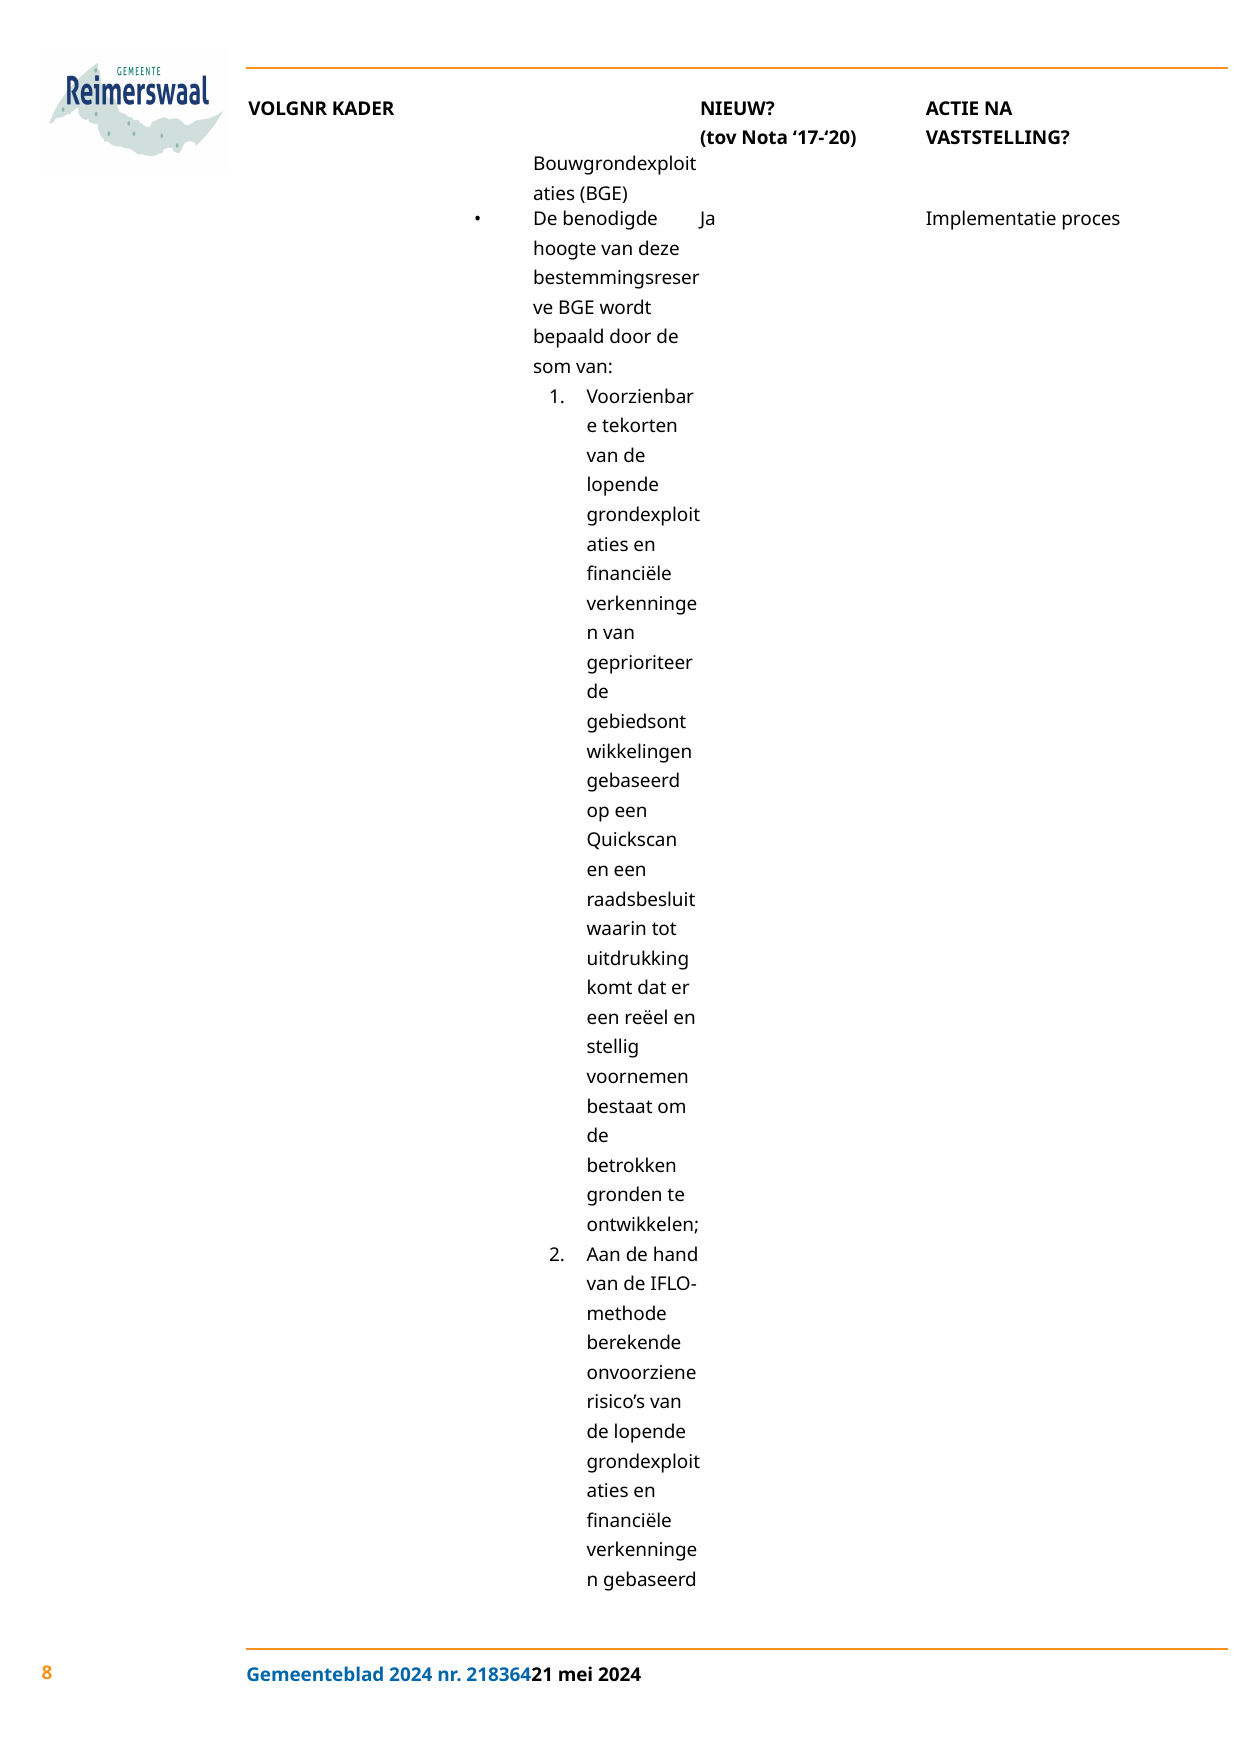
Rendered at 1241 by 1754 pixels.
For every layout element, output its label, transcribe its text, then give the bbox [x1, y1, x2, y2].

table_header [474, 95, 700, 150]
table_cell Bouwgrondexploitaties (BGE) [474, 150, 700, 205]
table_header VOLGNR KADER [248, 95, 474, 150]
table_cell Ja [700, 205, 926, 1592]
table_cell [926, 150, 1152, 205]
table_header NIEUW? (tov Nota ‘17-‘20) [700, 95, 926, 150]
table_header ACTIE NA VASTSTELLING? [926, 95, 1152, 150]
table_cell De benodigde hoogte van deze bestemmingsreserve BGE wordt bepaald door de som van: Voorzienbare tekorten van de lopende grondexploitaties en financiële verkenningen van geprioriteerde gebiedsontwikkelingen gebaseerd op een Quickscan en een raadsbesluit waarin tot uitdrukking komt dat er een reëel en stellig voornemen bestaat om de betrokken gronden te ontwikkelen; Aan de hand van de IFLO-methode berekende onvoorziene risico’s van de lopende grondexploitaties en financiële verkenningen gebaseerd [474, 205, 700, 1592]
table_cell [700, 150, 926, 205]
picture [41, 47, 231, 172]
table_cell Implementatie proces [926, 205, 1152, 1592]
table_cell [248, 150, 474, 1592]
